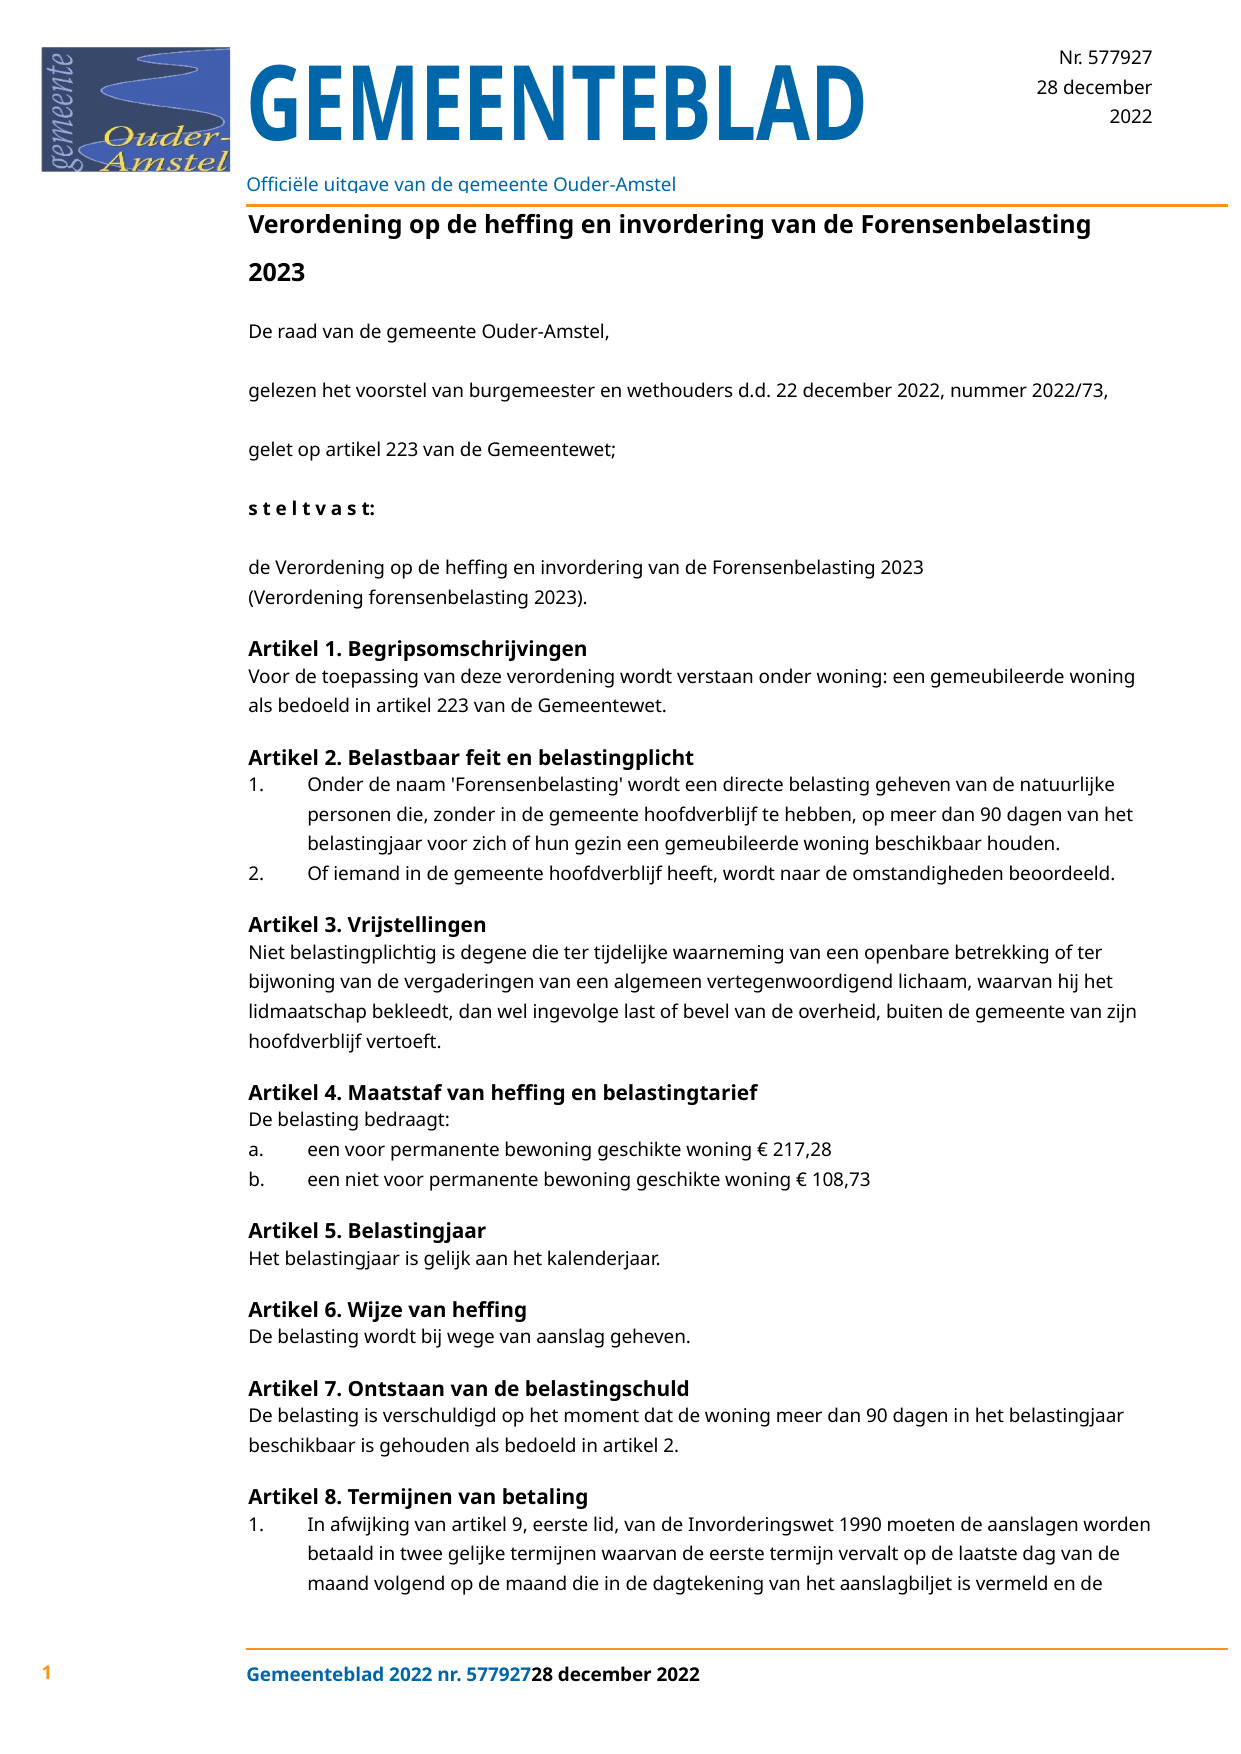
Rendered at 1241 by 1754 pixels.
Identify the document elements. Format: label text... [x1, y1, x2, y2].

text Artikel 3. Vrijstellingen [248, 911, 1152, 939]
text gelet op artikel 223 van de Gemeentewet; [248, 436, 1152, 462]
text Artikel 7. Ontstaan van de belastingschuld [248, 1374, 1152, 1402]
text Verordening op de heffing en invordering van de Forensenbelasting 2023 [248, 207, 1152, 288]
text gelezen het voorstel van burgemeester en wethouders d.d. 22 december 2022, nummer 2022/73, [248, 377, 1152, 403]
text De raad van de gemeente Ouder-Amstel, [248, 318, 1152, 344]
text De belasting bedraagt: [248, 1107, 1152, 1132]
text Niet belastingplichtig is degene die ter tijdelijke waarneming van een openbare betrekking of ter bijwoning van de vergaderingen van een algemeen vertegenwoordigend lichaam, waarvan hij het lidmaatschap bekleedt, dan wel ingevolge last of bevel van de overheid, buiten de gemeente van zijn hoofdverblijf vertoeft. [248, 939, 1152, 1053]
list In afwijking van artikel 9, eerste lid, van de Invorderingswet 1990 moeten de aanslagen worden betaald in twee gelijke termijnen waarvan de eerste termijn vervalt op de laatste dag van de maand volgend op de maand die in de dagtekening van het aanslagbiljet is vermeld en de [248, 1511, 1152, 1596]
text Artikel 4. Maatstaf van heffing en belastingtarief [248, 1078, 1152, 1107]
text s t e l t v a s t: [248, 495, 1152, 521]
list een niet voor permanente bewoning geschikte woning € 108,73 [248, 1166, 1152, 1192]
text Artikel 8. Termijnen van betaling [248, 1482, 1152, 1511]
text De belasting wordt bij wege van aanslag geheven. [248, 1323, 1152, 1349]
text Artikel 1. Begripsomschrijvingen [248, 634, 1152, 663]
picture [41, 47, 231, 172]
text Het belastingjaar is gelijk aan het kalenderjaar. [248, 1245, 1152, 1270]
text (Verordening forensenbelasting 2023). [248, 584, 1152, 610]
text De belasting is verschuldigd op het moment dat de woning meer dan 90 dagen in het belastingjaar beschikbaar is gehouden als bedoeld in artikel 2. [248, 1402, 1152, 1458]
text Voor de toepassing van deze verordening wordt verstaan onder woning: een gemeubileerde woning als bedoeld in artikel 223 van de Gemeentewet. [248, 663, 1152, 718]
list Onder de naam 'Forensenbelasting' wordt een directe belasting geheven van de natuurlijke personen die, zonder in de gemeente hoofdverblijf te hebben, op meer dan 90 dagen van het belastingjaar voor zich of hun gezin een gemeubileerde woning beschikbaar houden. [248, 771, 1152, 856]
list een voor permanente bewoning geschikte woning € 217,28 [248, 1136, 1152, 1162]
text de Verordening op de heffing en invordering van de Forensenbelasting 2023 [248, 554, 1152, 580]
text Artikel 5. Belastingjaar [248, 1216, 1152, 1245]
list Of iemand in de gemeente hoofdverblijf heeft, wordt naar de omstandigheden beoordeeld. [248, 860, 1152, 886]
text Artikel 6. Wijze van heffing [248, 1295, 1152, 1323]
text Artikel 2. Belastbaar feit en belastingplicht [248, 743, 1152, 771]
